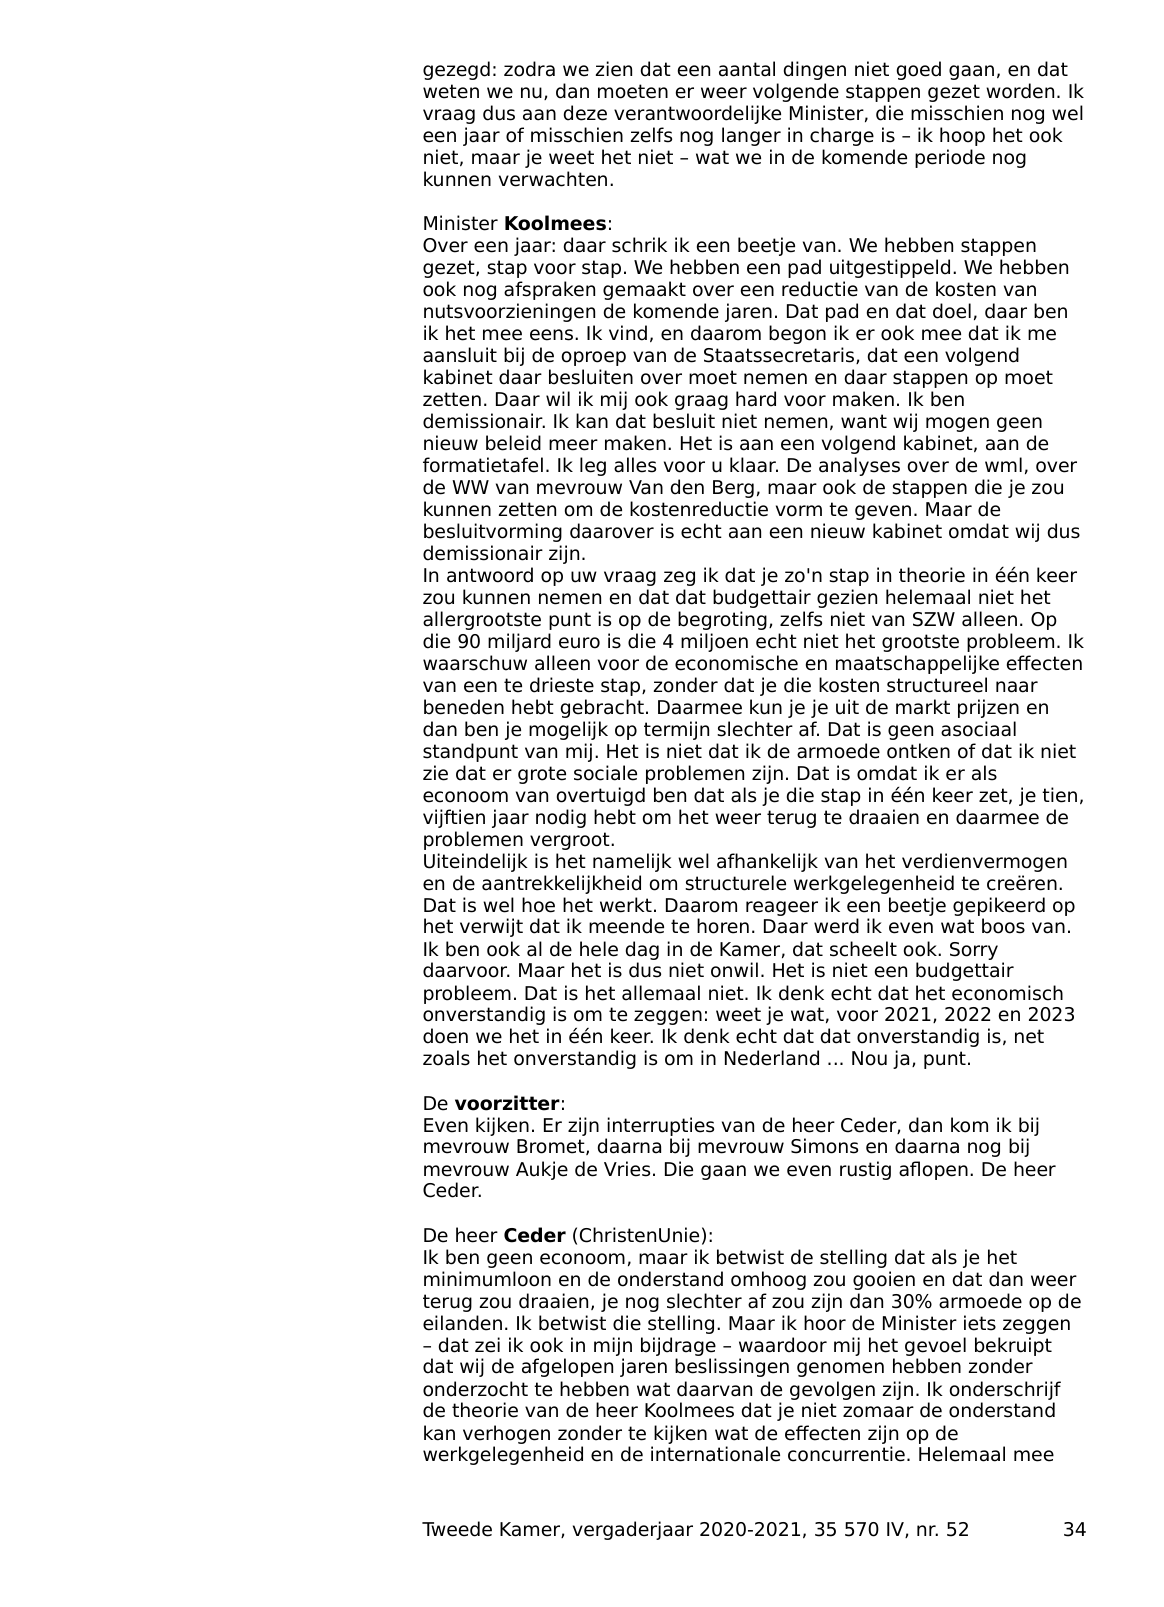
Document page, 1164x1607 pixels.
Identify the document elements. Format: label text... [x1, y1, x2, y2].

text In antwoord op uw vraag zeg ik dat je zo'n stap in theorie in één keer zou kunnen nemen en dat dat budgettair gezien helemaal niet het allergrootste punt is op de begroting, zelfs niet van SZW alleen. Op die 90 miljard euro is die 4 miljoen echt niet het grootste probleem. Ik waarschuw alleen voor de economische en maatschappelijke effecten van een te drieste stap, zonder dat je die kosten structureel naar beneden hebt gebracht. Daarmee kun je je uit de markt prijzen en dan ben je mogelijk op termijn slechter af. Dat is geen asociaal standpunt van mij. Het is niet dat ik de armoede ontken of dat ik niet zie dat er grote sociale problemen zijn. Dat is omdat ik er als econoom van overtuigd ben dat als je die stap in één keer zet, je tien, vijftien jaar nodig hebt om het weer terug te draaien en daarmee de problemen vergroot. [422, 565, 1087, 851]
text Over een jaar: daar schrik ik een beetje van. We hebben stappen gezet, stap voor stap. We hebben een pad uitgestippeld. We hebben ook nog afspraken gemaakt over een reductie van de kosten van nutsvoorzieningen de komende jaren. Dat pad en dat doel, daar ben ik het mee eens. Ik vind, en daarom begon ik er ook mee dat ik me aansluit bij de oproep van de Staatssecretaris, dat een volgend kabinet daar besluiten over moet nemen en daar stappen op moet zetten. Daar wil ik mij ook graag hard voor maken. Ik ben demissionair. Ik kan dat besluit niet nemen, want wij mogen geen nieuw beleid meer maken. Het is aan een volgend kabinet, aan de formatietafel. Ik leg alles voor u klaar. De analyses over de wml, over de WW van mevrouw Van den Berg, maar ook de stappen die je zou kunnen zetten om de kostenreductie vorm te geven. Maar de besluitvorming daarover is echt aan een nieuw kabinet omdat wij dus demissionair zijn. [422, 235, 1087, 565]
text Even kijken. Er zijn interrupties van de heer Ceder, dan kom ik bij mevrouw Bromet, daarna bij mevrouw Simons en daarna nog bij mevrouw Aukje de Vries. Die gaan we even rustig aflopen. De heer Ceder. [422, 1114, 1087, 1202]
text Uiteindelijk is het namelijk wel afhankelijk van het verdienvermogen en de aantrekkelijkheid om structurele werkgelegenheid te creëren. Dat is wel hoe het werkt. Daarom reageer ik een beetje gepikeerd op het verwijt dat ik meende te horen. Daar werd ik even wat boos van. Ik ben ook al de hele dag in de Kamer, dat scheelt ook. Sorry daarvoor. Maar het is dus niet onwil. Het is niet een budgettair probleem. Dat is het allemaal niet. Ik denk echt dat het economisch onverstandig is om te zeggen: weet je wat, voor 2021, 2022 en 2023 doen we het in één keer. Ik denk echt dat dat onverstandig is, net zoals het onverstandig is om in Nederland ... Nou ja, punt. [422, 851, 1087, 1070]
text De heer Ceder (ChristenUnie): [422, 1224, 1087, 1247]
text gezegd: zodra we zien dat een aantal dingen niet goed gaan, en dat weten we nu, dan moeten er weer volgende stappen gezet worden. Ik vraag dus aan deze verantwoordelijke Minister, die misschien nog wel een jaar of misschien zelfs nog langer in charge is – ik hoop het ook niet, maar je weet het niet – wat we in de komende periode nog kunnen verwachten. [422, 59, 1087, 191]
text Ik ben geen econoom, maar ik betwist de stelling dat als je het minimumloon en de onderstand omhoog zou gooien en dat dan weer terug zou draaien, je nog slechter af zou zijn dan 30% armoede op de eilanden. Ik betwist die stelling. Maar ik hoor de Minister iets zeggen – dat zei ik ook in mijn bijdrage – waardoor mij het gevoel bekruipt dat wij de afgelopen jaren beslissingen genomen hebben zonder onderzocht te hebben wat daarvan de gevolgen zijn. Ik onderschrijf de theorie van de heer Koolmees dat je niet zomaar de onderstand kan verhogen zonder te kijken wat de effecten zijn op de werkgelegenheid en de internationale concurrentie. Helemaal mee [422, 1247, 1087, 1466]
text Minister Koolmees: [422, 213, 1087, 235]
text De voorzitter: [422, 1092, 1087, 1114]
